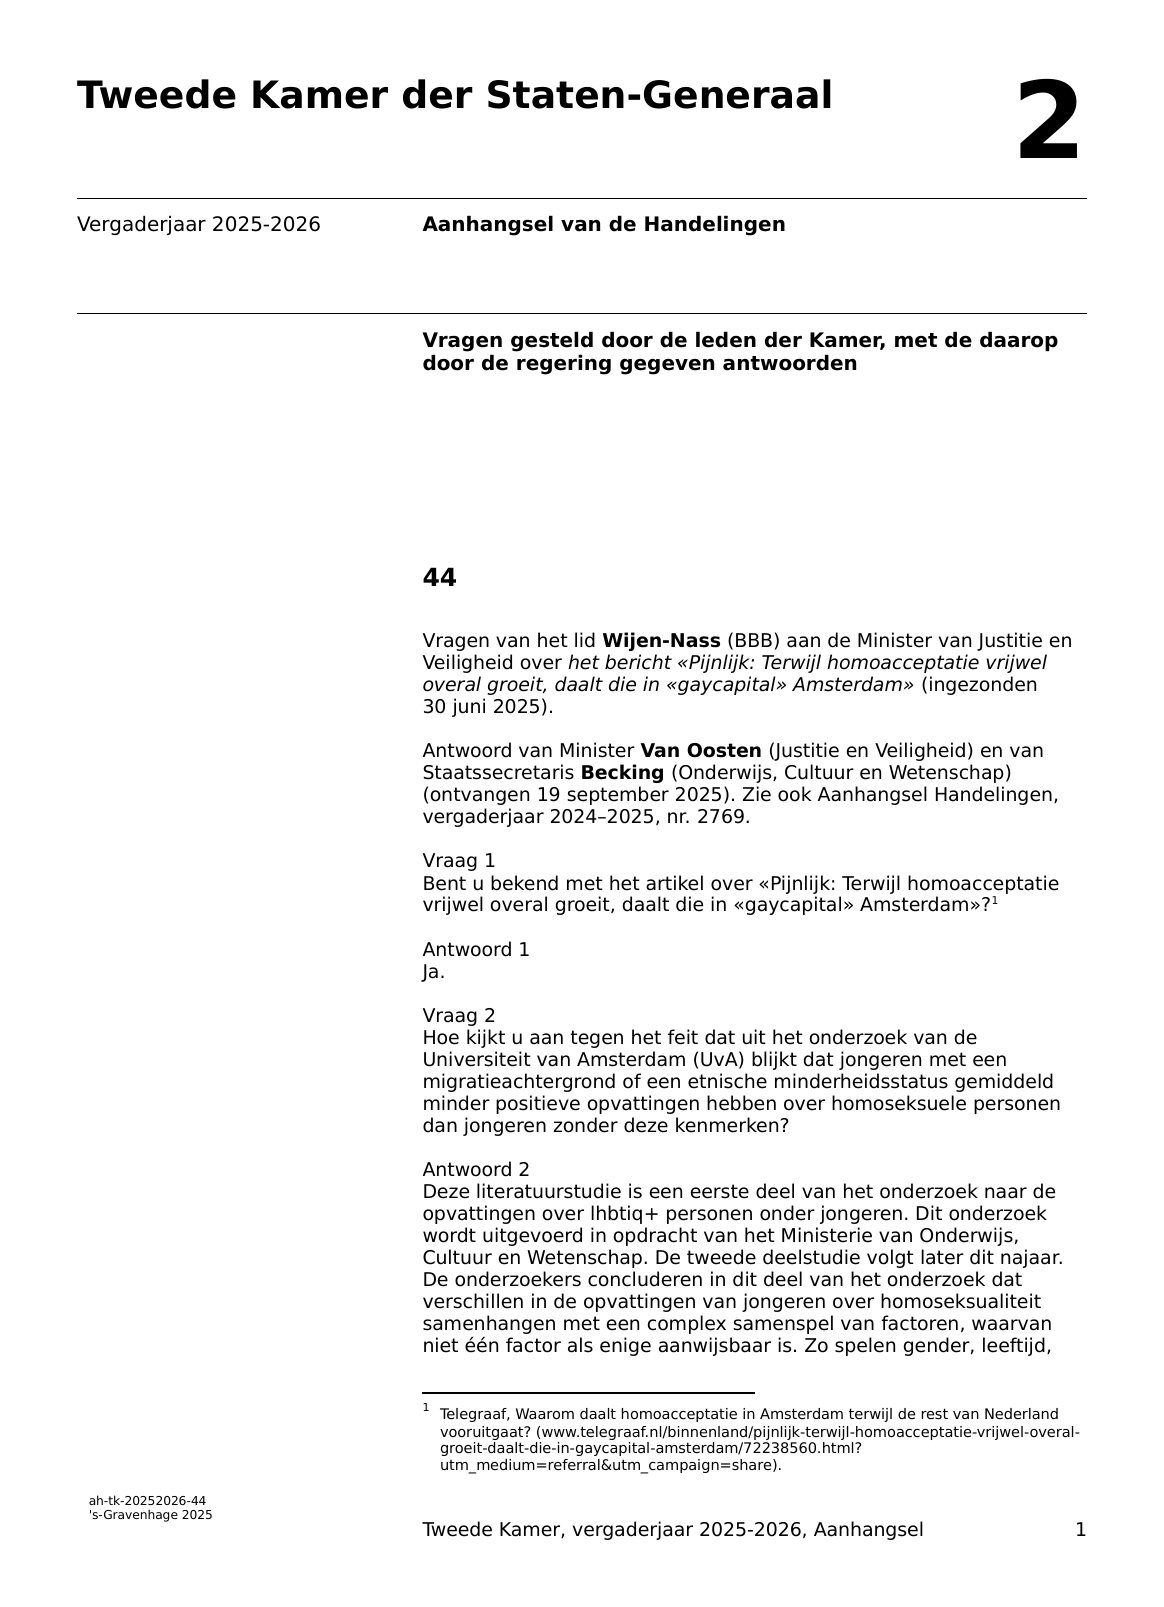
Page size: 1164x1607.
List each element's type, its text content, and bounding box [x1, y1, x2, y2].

text 's-Gravenhage 2025 [88, 1508, 323, 1522]
text Vraag 2 [422, 1005, 1087, 1027]
text Bent u bekend met het artikel over «Pijnlijk: Terwijl homoacceptatie vrijwel overal groeit, daalt die in «gaycapital» Amsterdam»? [422, 872, 1087, 916]
text Antwoord 2 [422, 1159, 1087, 1181]
text Vraag 1 [422, 850, 1087, 872]
text Telegraaf, Waarom daalt homoacceptatie in Amsterdam terwijl de rest van Nederland vooruitgaat? (www.telegraaf.nl/binnenland/pijnlijk-terwijl-homoacceptatie-vrijwel-overal-groeit-daalt-die-in-gaycapital-amsterdam/72238560.html?utm_medium=referral&utm_campaign=share). [422, 1402, 1087, 1474]
text 44 [422, 563, 1087, 592]
text ah-tk-20252026-44 [88, 1494, 323, 1508]
text Ja. [422, 961, 1087, 982]
text Antwoord 1 [422, 938, 1087, 961]
text Deze literatuurstudie is een eerste deel van het onderzoek naar de opvattingen over lhbtiq+ personen onder jongeren. Dit onderzoek wordt uitgevoerd in opdracht van het Ministerie van Onderwijs, Cultuur en Wetenschap. De tweede deelstudie volgt later dit najaar. De onderzoekers concluderen in dit deel van het onderzoek dat verschillen in de opvattingen van jongeren over homoseksualiteit samenhangen met een complex samenspel van factoren, waarvan niet één factor als enige aanwijsbaar is. Zo spelen gender, leeftijd, [422, 1181, 1087, 1357]
table_header Tweede Kamer der Staten-Generaal [77, 59, 886, 198]
text Antwoord van Minister Van Oosten (Justitie en Veiligheid) en van Staatssecretaris Becking (Onderwijs, Cultuur en Wetenschap) (ontvangen 19 september 2025). Zie ook Aanhangsel Handelingen, vergaderjaar 2024–2025, nr. 2769. [422, 740, 1087, 828]
table_cell [77, 314, 422, 375]
table_header 2 [886, 59, 1087, 198]
text Vragen van het lid Wijen-Nass (BBB) aan de Minister van Justitie en Veiligheid over het bericht «Pijnlijk: Terwijl homoacceptatie vrijwel overal groeit, daalt die in «gaycapital» Amsterdam» (ingezonden 30 juni 2025). [422, 630, 1087, 718]
text Hoe kijkt u aan tegen het feit dat uit het onderzoek van de Universiteit van Amsterdam (UvA) blijkt dat jongeren met een migratieachtergrond of een etnische minderheidsstatus gemiddeld minder positieve opvattingen hebben over homoseksuele personen dan jongeren zonder deze kenmerken? [422, 1027, 1087, 1137]
table_cell Vragen gesteld door de leden der Kamer, met de daarop door de regering gegeven antwoorden [422, 314, 1087, 375]
table_cell Vergaderjaar 2025-2026 [77, 199, 422, 313]
table_cell Aanhangsel van de Handelingen [422, 199, 1087, 313]
